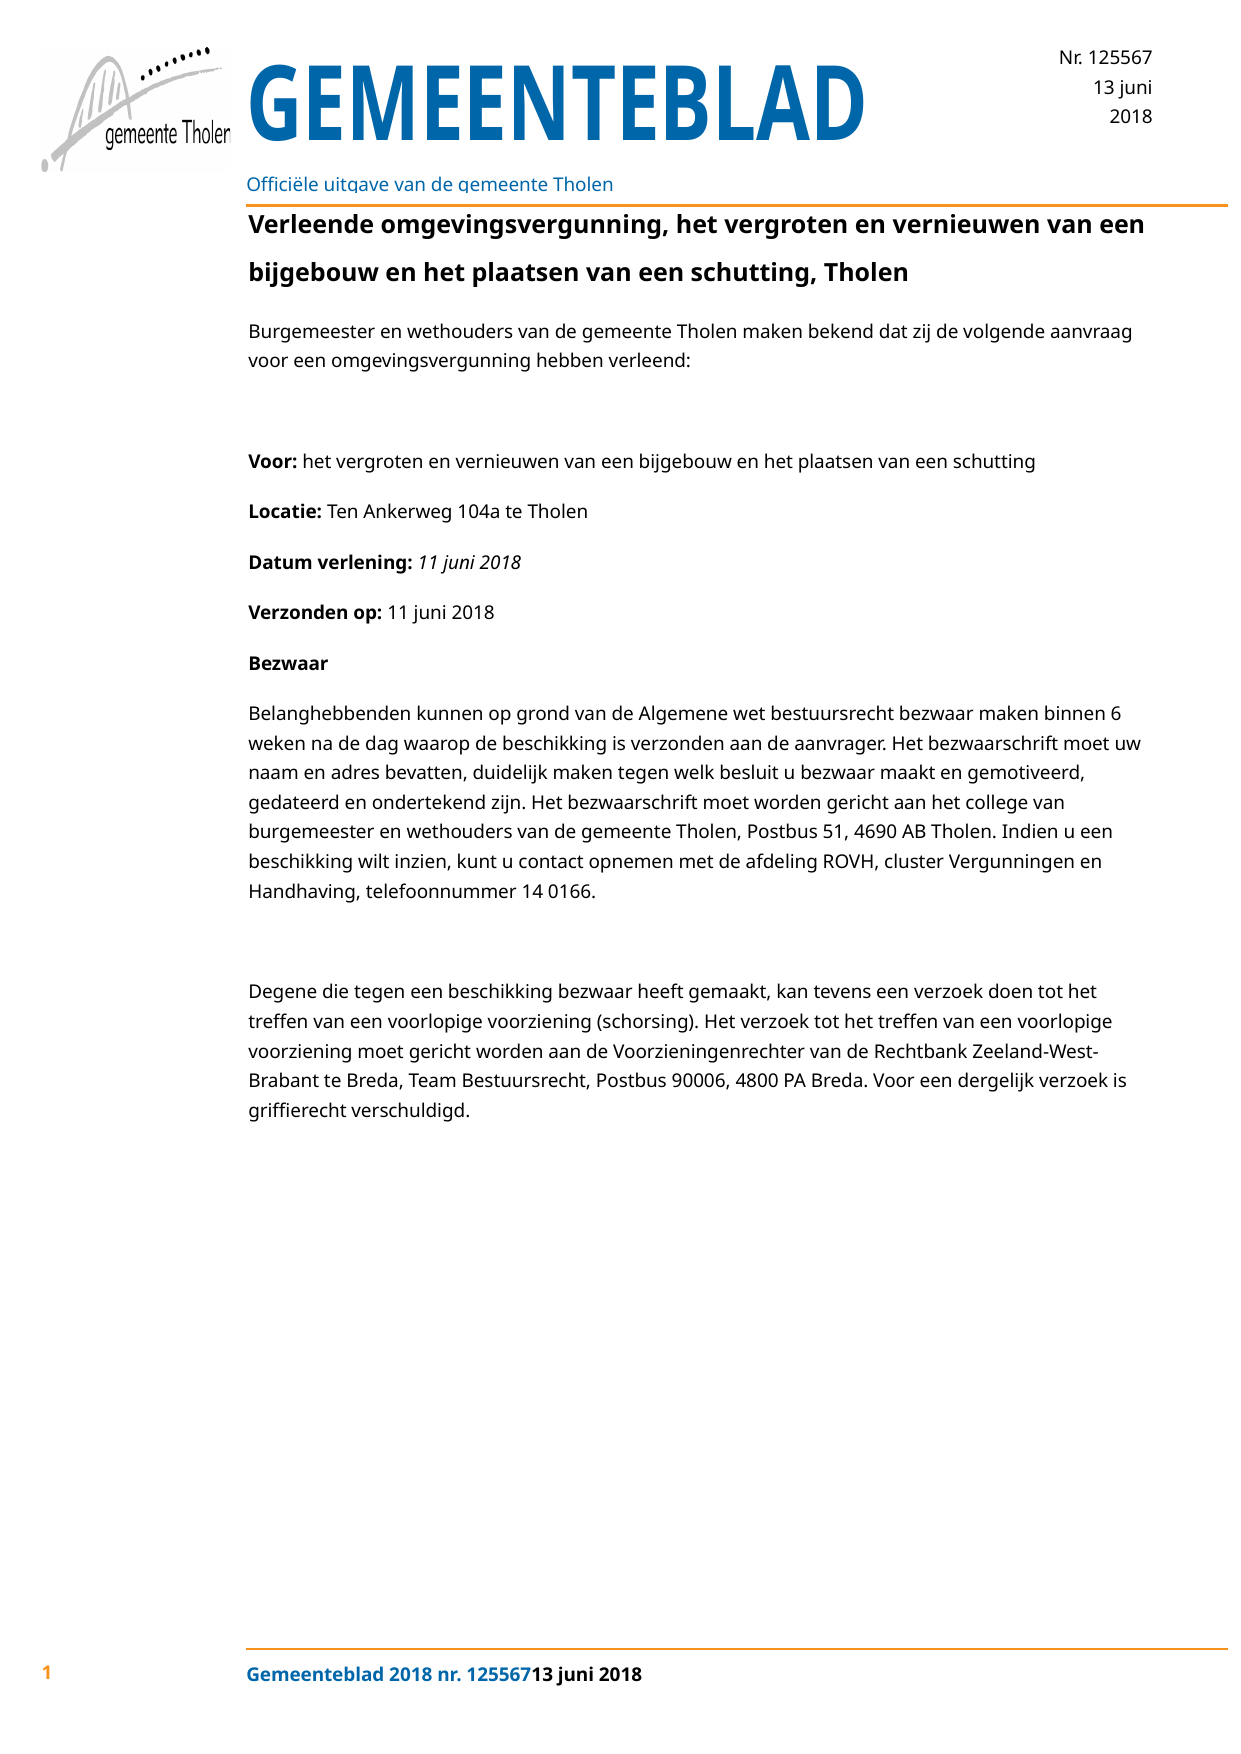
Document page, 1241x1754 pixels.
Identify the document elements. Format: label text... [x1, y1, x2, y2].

picture [41, 47, 231, 172]
text Burgemeester en wethouders van de gemeente Tholen maken bekend dat zij de volgende aanvraag voor een omgevingsvergunning hebben verleend: [248, 318, 1152, 373]
text Datum verlening: 11 juni 2018 [248, 549, 1152, 575]
text Verleende omgevingsvergunning, het vergroten en vernieuwen van een bijgebouw en het plaatsen van een schutting, Tholen [248, 207, 1152, 288]
text Belanghebbenden kunnen op grond van de Algemene wet bestuursrecht bezwaar maken binnen 6 weken na de dag waarop de beschikking is verzonden aan de aanvrager. Het bezwaarschrift moet uw naam en adres bevatten, duidelijk maken tegen welk besluit u bezwaar maakt en gemotiveerd, gedateerd en ondertekend zijn. Het bezwaarschrift moet worden gericht aan het college van burgemeester en wethouders van de gemeente Tholen, Postbus 51, 4690 AB Tholen. Indien u een beschikking wilt inzien, kunt u contact opnemen met de afdeling ROVH, cluster Vergunningen en Handhaving, telefoonnummer 14 0166. [248, 700, 1152, 904]
text Verzonden op: 11 juni 2018 [248, 599, 1152, 625]
text Voor: het vergroten en vernieuwen van een bijgebouw en het plaatsen van een schutting [248, 448, 1152, 474]
text Locatie: Ten Ankerweg 104a te Tholen [248, 499, 1152, 524]
text Bezwaar [248, 650, 1152, 676]
text Degene die tegen een beschikking bezwaar heeft gemaakt, kan tevens een verzoek doen tot het treffen van een voorlopige voorziening (schorsing). Het verzoek tot het treffen van een voorlopige voorziening moet gericht worden aan de Voorzieningenrechter van de Rechtbank Zeeland-West-Brabant te Breda, Team Bestuursrecht, Postbus 90006, 4800 PA Breda. Voor een dergelijk verzoek is griffierecht verschuldigd. [248, 979, 1152, 1123]
